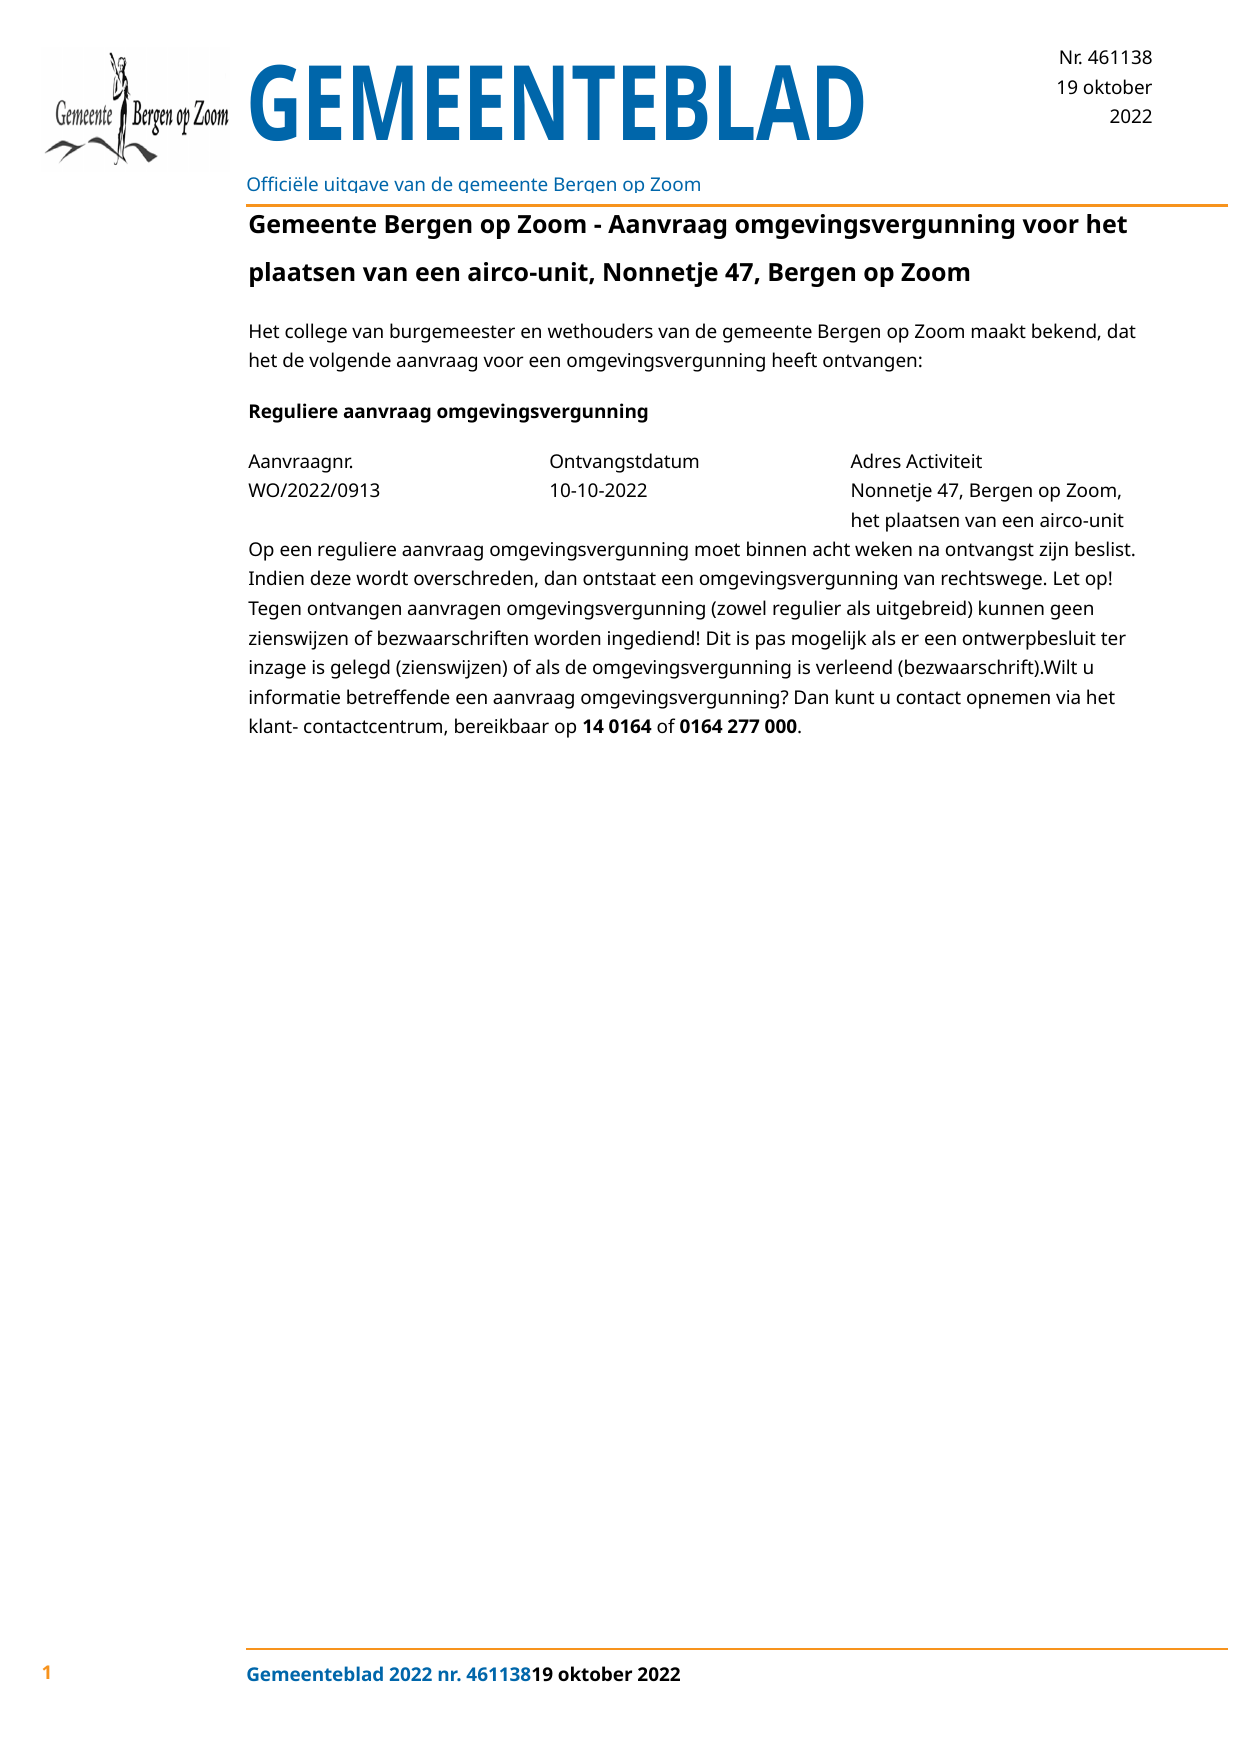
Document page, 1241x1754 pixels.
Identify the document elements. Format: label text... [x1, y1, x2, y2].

text Het college van burgemeester en wethouders van de gemeente Bergen op Zoom maakt bekend, dat het de volgende aanvraag voor een omgevingsvergunning heeft ontvangen: [248, 318, 1152, 373]
table_header Aanvraagnr. [248, 449, 549, 474]
table_header Ontvangstdatum [549, 449, 850, 474]
text Gemeente Bergen op Zoom - Aanvraag omgevingsvergunning voor het plaatsen van een airco-unit, Nonnetje 47, Bergen op Zoom [248, 207, 1152, 288]
table_header WO/2022/0913 [248, 478, 549, 533]
table_header 10-10-2022 [549, 478, 850, 533]
picture [41, 47, 231, 172]
text Reguliere aanvraag omgevingsvergunning [248, 398, 1152, 424]
text Op een reguliere aanvraag omgevingsvergunning moet binnen acht weken na ontvangst zijn beslist. Indien deze wordt overschreden, dan ontstaat een omgevingsvergunning van rechtswege. Let op! Tegen ontvangen aanvragen omgevingsvergunning (zowel regulier als uitgebreid) kunnen geen zienswijzen of bezwaarschriften worden ingediend! Dit is pas mogelijk als er een ontwerpbesluit ter inzage is gelegd (zienswijzen) of als de omgevingsvergunning is verleend (bezwaarschrift).Wilt u informatie betreffende een aanvraag omgevingsvergunning? Dan kunt u contact opnemen via het klant- contactcentrum, bereikbaar op 14 0164 of 0164 277 000. [248, 536, 1152, 739]
table_header Nonnetje 47, Bergen op Zoom, het plaatsen van een airco-unit [850, 478, 1152, 533]
table_header Adres Activiteit [850, 449, 1152, 474]
